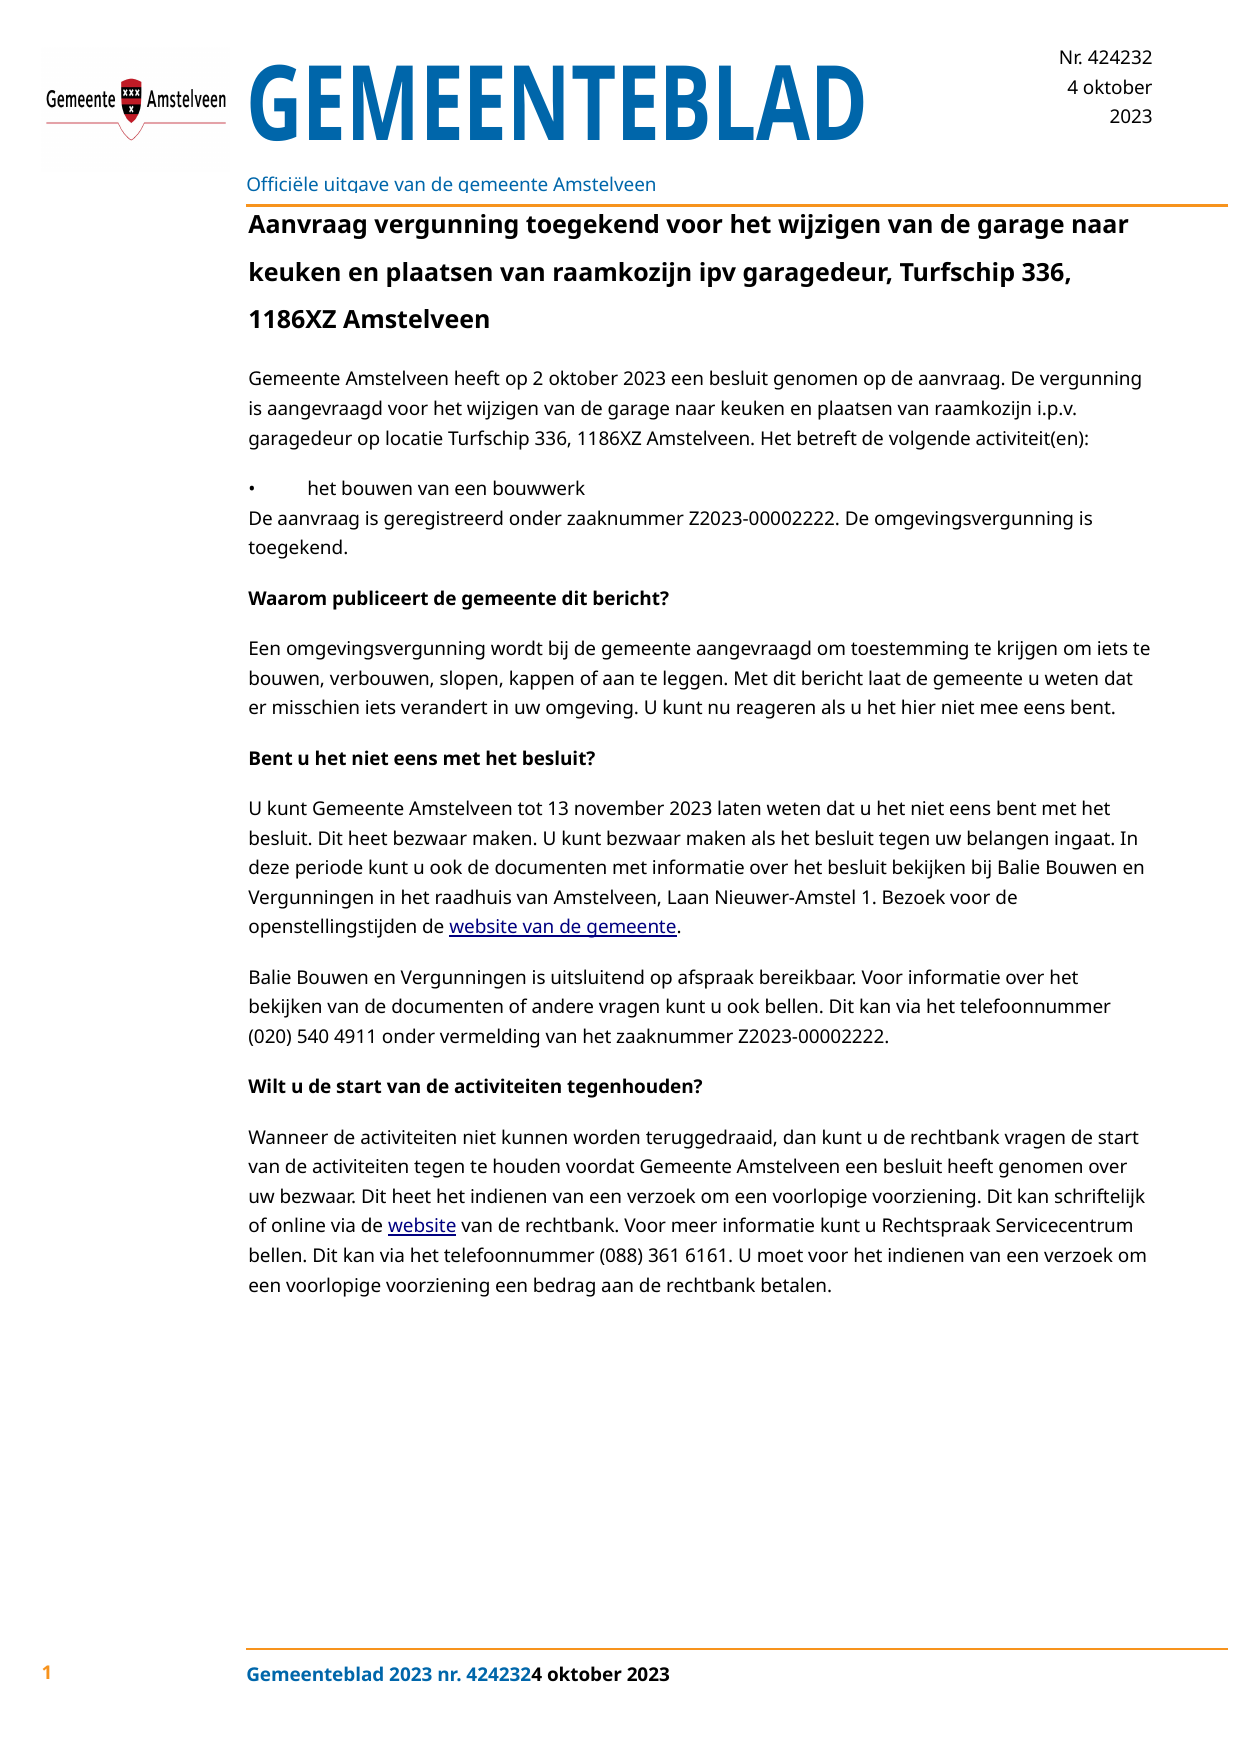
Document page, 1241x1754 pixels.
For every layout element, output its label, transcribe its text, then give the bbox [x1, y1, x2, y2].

list het bouwen van een bouwwerk [248, 475, 1152, 501]
text Aanvraag vergunning toegekend voor het wijzigen van de garage naar keuken en plaatsen van raamkozijn ipv garagedeur, Turfschip 336, 1186XZ Amstelveen [248, 207, 1152, 336]
text Balie Bouwen en Vergunningen is uitsluitend op afspraak bereikbaar. Voor informatie over het bekijken van de documenten of andere vragen kunt u ook bellen. Dit kan via het telefoonnummer (020) 540 4911 onder vermelding van het zaaknummer Z2023-00002222. [248, 964, 1152, 1049]
text Een omgevingsvergunning wordt bij de gemeente aangevraagd om toestemming te krijgen om iets te bouwen, verbouwen, slopen, kappen of aan te leggen. Met dit bericht laat de gemeente u weten dat er misschien iets verandert in uw omgeving. U kunt nu reageren als u het hier niet mee eens bent. [248, 635, 1152, 720]
text Wanneer de activiteiten niet kunnen worden teruggedraaid, dan kunt u de rechtbank vragen de start van de activiteiten tegen te houden voordat Gemeente Amstelveen een besluit heeft genomen over uw bezwaar. Dit heet het indienen van een verzoek om een voorlopige voorziening. Dit kan schriftelijk of online via de website van de rechtbank. Voor meer informatie kunt u Rechtspraak Servicecentrum bellen. Dit kan via het telefoonnummer (088) 361 6161. U moet voor het indienen van een verzoek om een voorlopige voorziening een bedrag aan de rechtbank betalen. [248, 1124, 1152, 1297]
text Gemeente Amstelveen heeft op 2 oktober 2023 een besluit genomen op de aanvraag. De vergunning is aangevraagd voor het wijzigen van de garage naar keuken en plaatsen van raamkozijn i.p.v. garagedeur op locatie Turfschip 336, 1186XZ Amstelveen. Het betreft de volgende activiteit(en): [248, 366, 1152, 450]
text De aanvraag is geregistreerd onder zaaknummer Z2023-00002222. De omgevingsvergunning is toegekend. [248, 505, 1152, 560]
text Bent u het niet eens met het besluit? [248, 745, 1152, 770]
text U kunt Gemeente Amstelveen tot 13 november 2023 laten weten dat u het niet eens bent met het besluit. Dit heet bezwaar maken. U kunt bezwaar maken als het besluit tegen uw belangen ingaat. In deze periode kunt u ook de documenten met informatie over het besluit bekijken bij Balie Bouwen en Vergunningen in het raadhuis van Amstelveen, Laan Nieuwer-Amstel 1. Bezoek voor de openstellingstijden de website van de gemeente. [248, 795, 1152, 939]
text Wilt u de start van de activiteiten tegenhouden? [248, 1073, 1152, 1099]
text Waarom publiceert de gemeente dit bericht? [248, 585, 1152, 610]
picture [41, 47, 231, 172]
